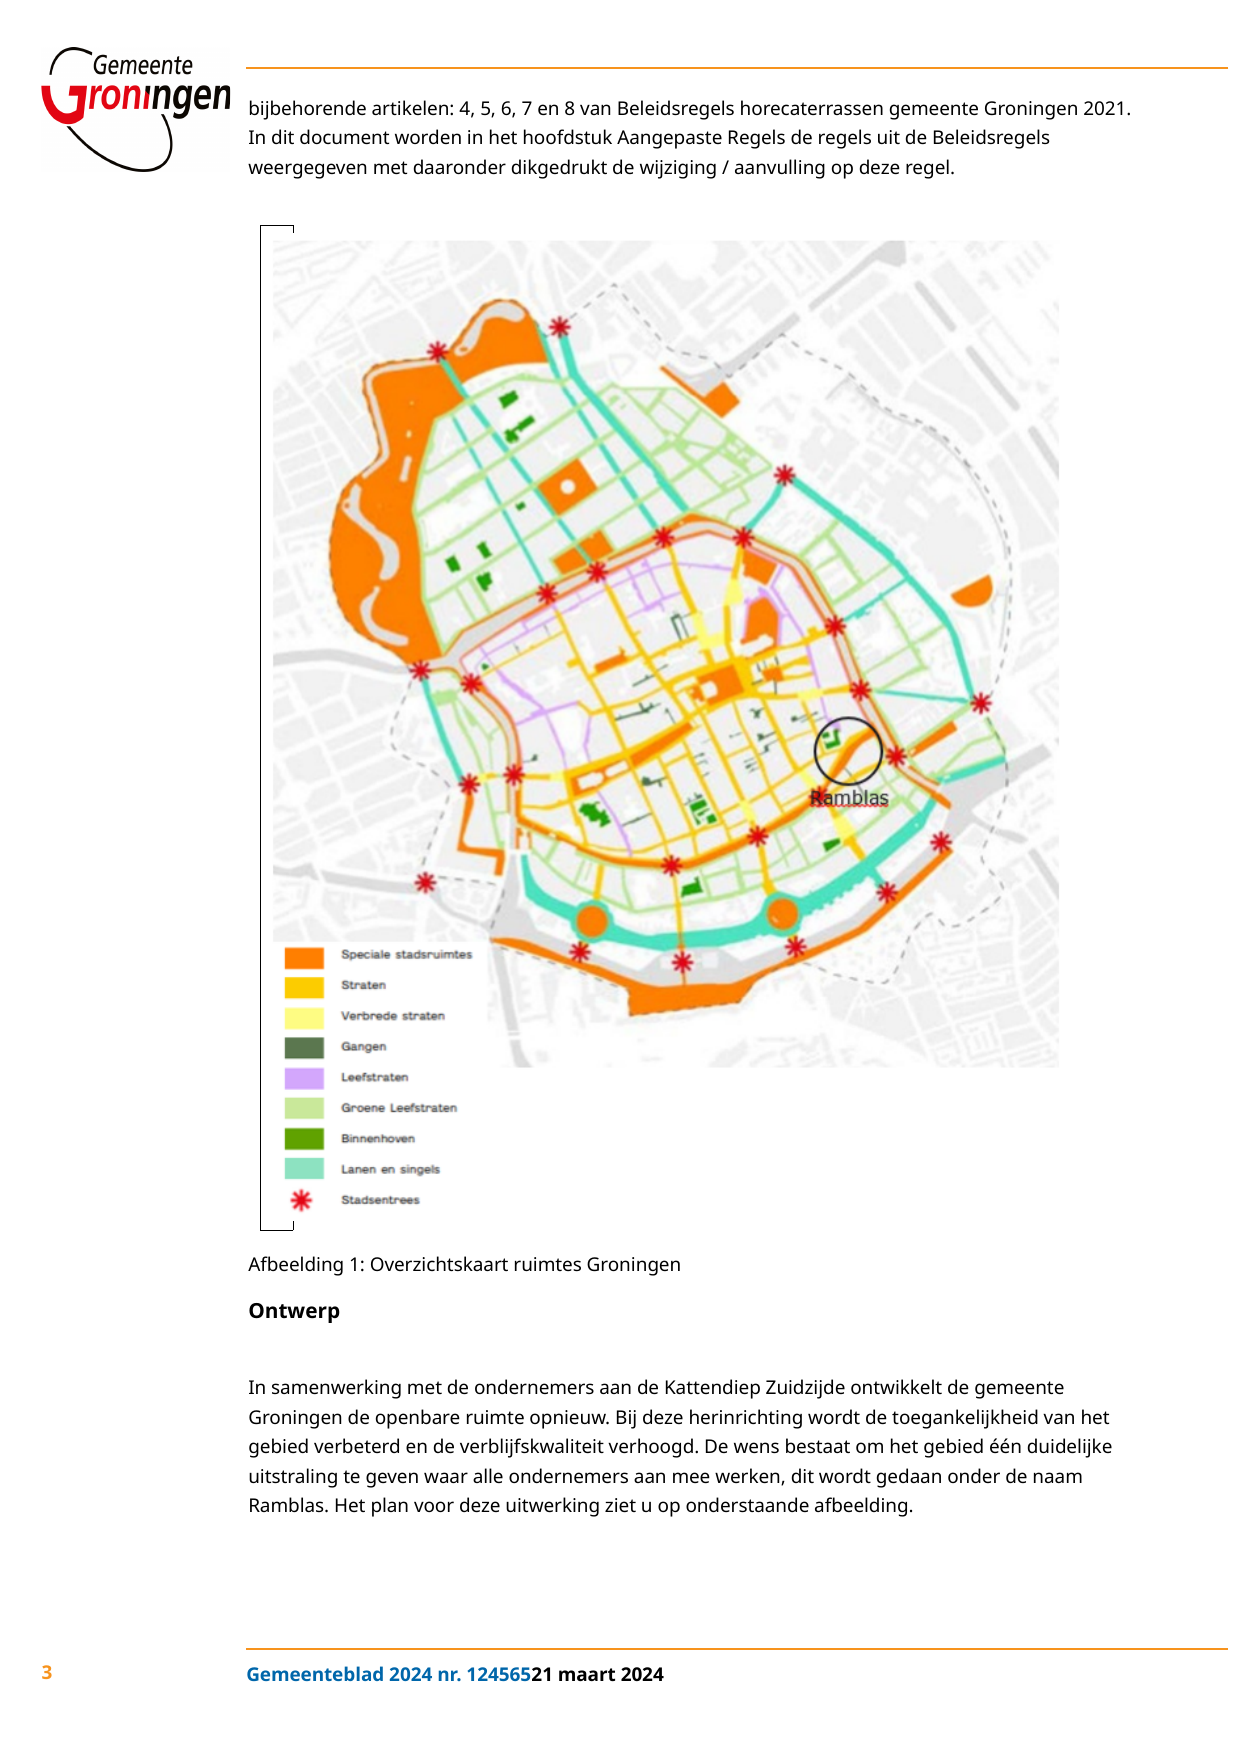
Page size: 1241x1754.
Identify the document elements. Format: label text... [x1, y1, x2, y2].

text bijbehorende artikelen: 4, 5, 6, 7 en 8 van Beleidsregels horecaterrassen gemeente Groningen 2021. In dit document worden in het hoofdstuk Aangepaste Regels de regels uit de Beleidsregels weergegeven met daaronder dikgedrukt de wijziging / aanvulling op deze regel. [248, 95, 1152, 180]
text Ontwerp [248, 1297, 1152, 1325]
text Afbeelding 1: Overzichtskaart ruimtes Groningen [248, 1251, 1152, 1277]
picture [268, 233, 1067, 1221]
text In samenwerking met de ondernemers aan de Kattendiep Zuidzijde ontwikkelt de gemeente Groningen de openbare ruimte opnieuw. Bij deze herinrichting wordt de toegankelijkheid van het gebied verbeterd en de verblijfskwaliteit verhoogd. De wens bestaat om het gebied één duidelijke uitstraling te geven waar alle ondernemers aan mee werken, dit wordt gedaan onder de naam Ramblas. Het plan voor deze uitwerking ziet u op onderstaande afbeelding. [248, 1374, 1152, 1518]
picture [41, 47, 231, 172]
